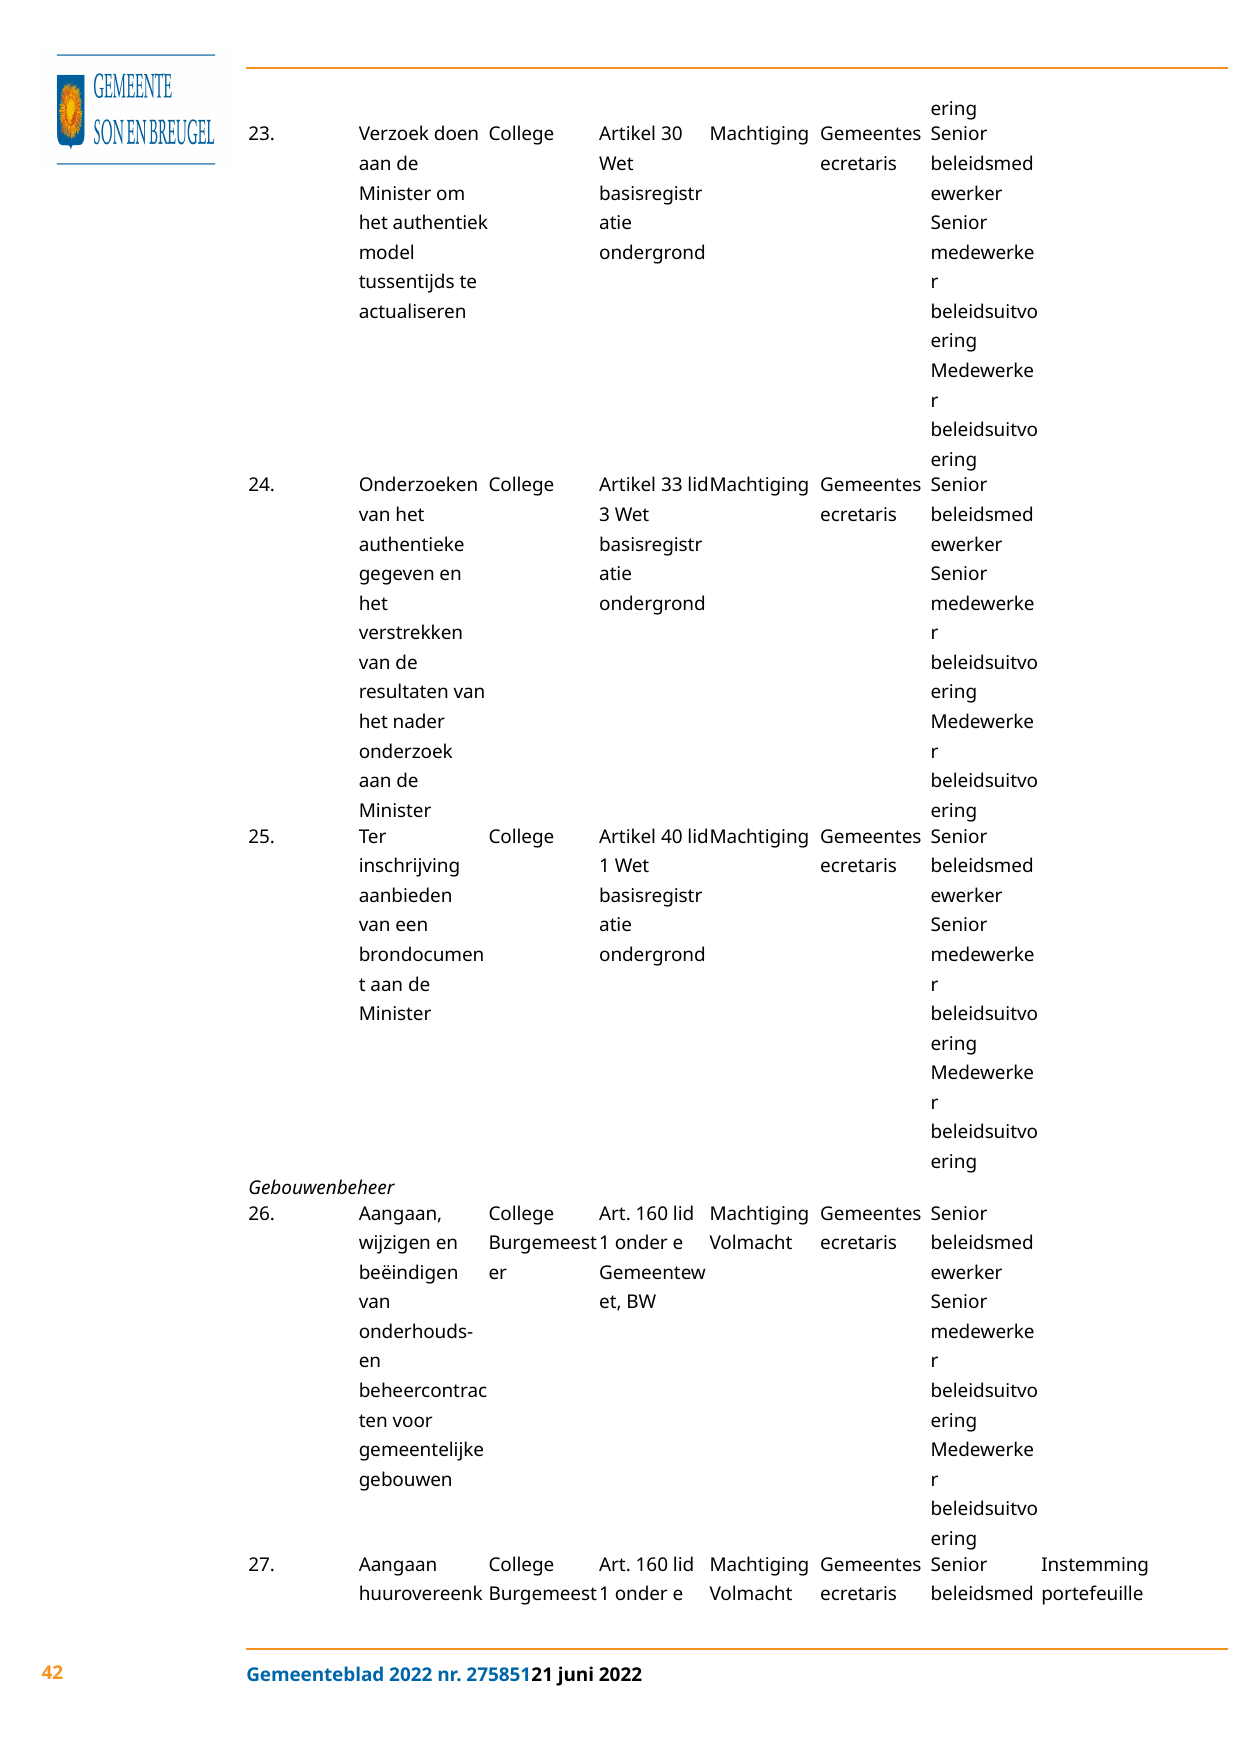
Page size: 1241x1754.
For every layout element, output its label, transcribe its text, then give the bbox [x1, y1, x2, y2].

table_cell [1041, 472, 1152, 823]
table_cell Aangaan, wijzigen en beëindigen van onderhouds- en beheercontracten voor gemeentelijke gebouwen [359, 1200, 488, 1551]
table_cell Senior beleidsmedewerker Senior medewerker beleidsuitvoering Medewerker beleidsuitvoering [930, 1200, 1041, 1551]
table_cell Gebouwenbeheer [248, 1174, 1152, 1200]
table_cell Gemeentesecretaris [820, 823, 930, 1174]
table_cell Artikel 33 lid 3 Wet basisregistratie ondergrond [599, 472, 709, 823]
table_cell [1041, 823, 1152, 1174]
table_cell Instemming portefeuille [1041, 1551, 1152, 1606]
table_cell College Burgemeest [488, 1551, 599, 1606]
table_cell [1041, 121, 1152, 472]
picture [41, 47, 231, 172]
table_cell [599, 95, 709, 121]
table_cell Machtiging [709, 472, 820, 823]
table_cell Senior beleidsmed [930, 1551, 1041, 1606]
table_cell [709, 95, 820, 121]
table_cell Senior beleidsmedewerker Senior medewerker beleidsuitvoering Medewerker beleidsuitvoering [930, 823, 1041, 1174]
table_cell [488, 95, 599, 121]
table_cell Ter inschrijving aanbieden van een brondocument aan de Minister [359, 823, 488, 1174]
table_cell Gemeentesecretaris [820, 472, 930, 823]
table_cell 26. [248, 1200, 358, 1551]
table_cell Gemeentesecretaris [820, 1551, 930, 1606]
table_cell [1041, 1200, 1152, 1551]
table_cell ering [930, 95, 1041, 121]
table_cell Gemeentesecretaris [820, 1200, 930, 1551]
table_cell 23. [248, 121, 358, 472]
table_cell [359, 95, 488, 121]
table_cell 27. [248, 1551, 358, 1606]
table_cell Machtiging Volmacht [709, 1551, 820, 1606]
table_cell 24. [248, 472, 358, 823]
table_cell 25. [248, 823, 358, 1174]
table_cell Art. 160 lid 1 onder e [599, 1551, 709, 1606]
table_cell Artikel 40 lid 1 Wet basisregistratie ondergrond [599, 823, 709, 1174]
table_cell [820, 95, 930, 121]
table_cell Gemeentesecretaris [820, 121, 930, 472]
table_cell [1041, 95, 1152, 121]
table_cell [248, 95, 358, 121]
table_cell Senior beleidsmedewerker Senior medewerker beleidsuitvoering Medewerker beleidsuitvoering [930, 472, 1041, 823]
table_cell College [488, 121, 599, 472]
table_cell Art. 160 lid 1 onder e Gemeentewet, BW [599, 1200, 709, 1551]
table_cell Senior beleidsmedewerker Senior medewerker beleidsuitvoering Medewerker beleidsuitvoering [930, 121, 1041, 472]
table_cell Verzoek doen aan de Minister om het authentiek model tussentijds te actualiseren [359, 121, 488, 472]
table_cell College Burgemeester [488, 1200, 599, 1551]
table_cell Machtiging [709, 121, 820, 472]
table_cell Machtiging Volmacht [709, 1200, 820, 1551]
table_cell College [488, 823, 599, 1174]
table_cell Artikel 30 Wet basisregistratie ondergrond [599, 121, 709, 472]
table_cell Machtiging [709, 823, 820, 1174]
table_cell Onderzoeken van het authentieke gegeven en het verstrekken van de resultaten van het nader onderzoek aan de Minister [359, 472, 488, 823]
table_cell College [488, 472, 599, 823]
table_cell Aangaan huurovereenk [359, 1551, 488, 1606]
